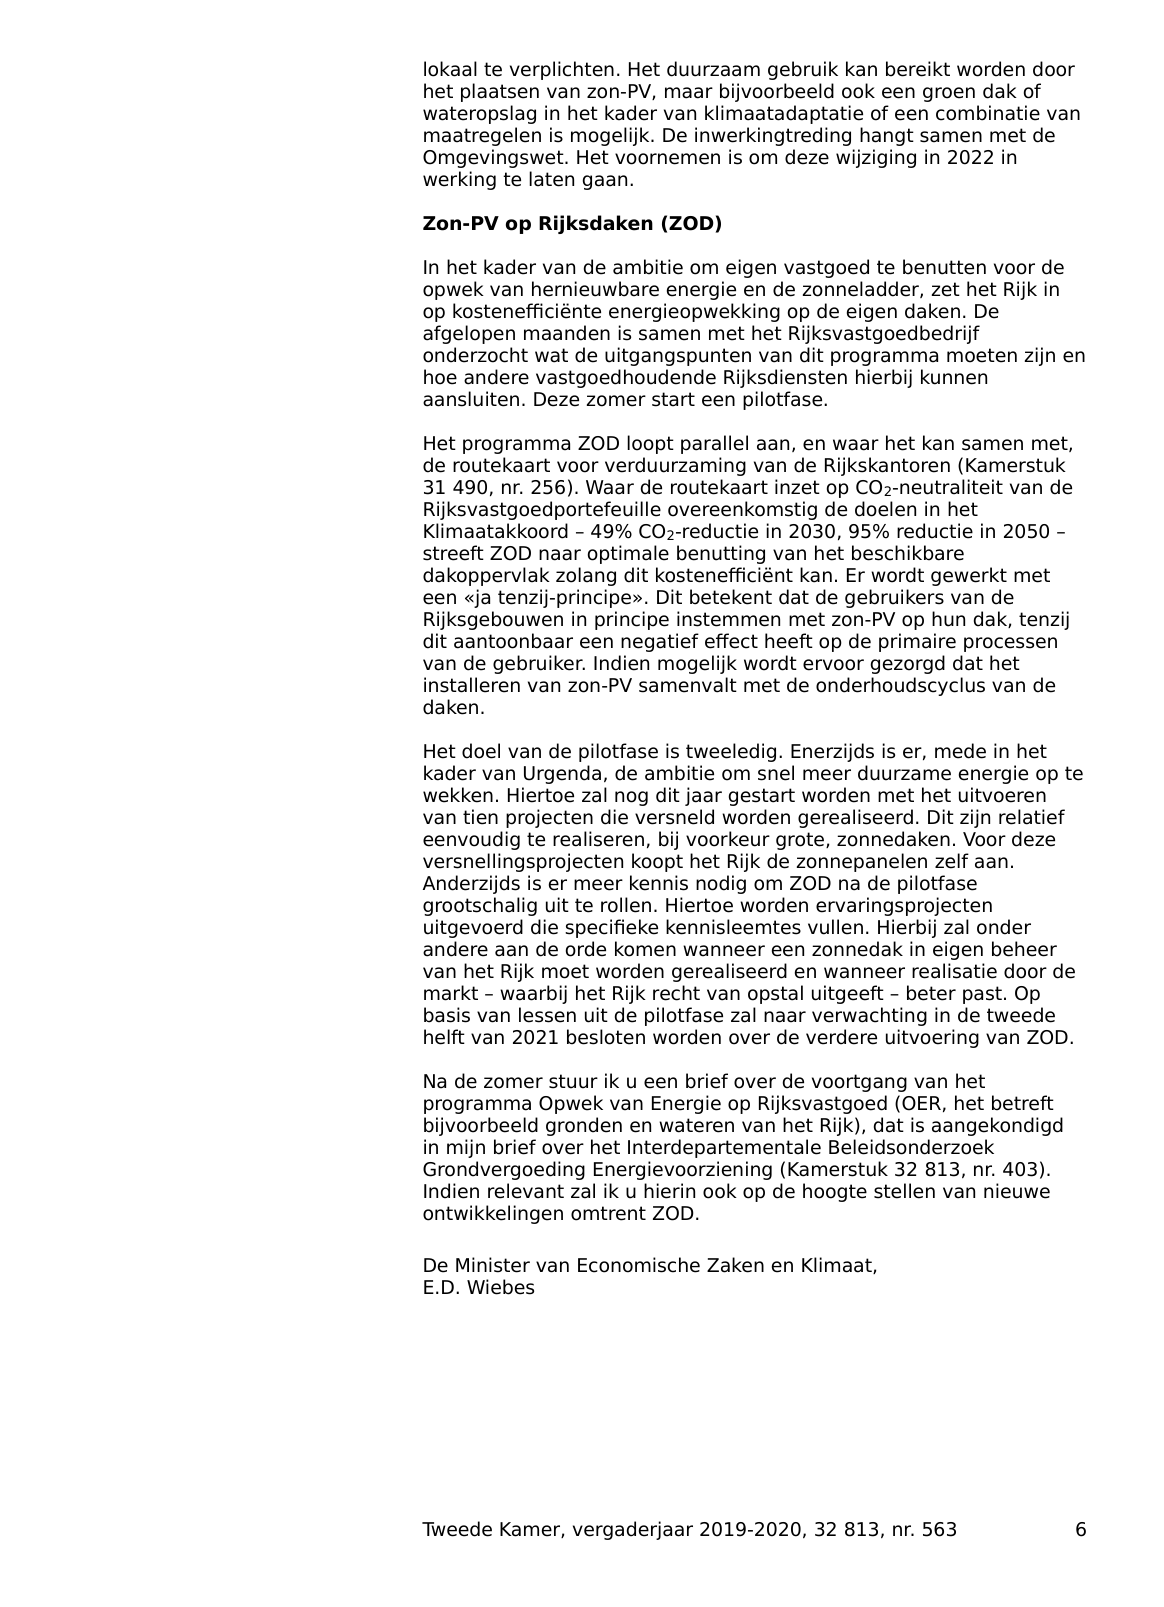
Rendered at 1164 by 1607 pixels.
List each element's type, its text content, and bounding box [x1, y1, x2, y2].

text lokaal te verplichten. Het duurzaam gebruik kan bereikt worden door het plaatsen van zon-PV, maar bijvoorbeeld ook een groen dak of wateropslag in het kader van klimaatadaptatie of een combinatie van maatregelen is mogelijk. De inwerkingtreding hangt samen met de Omgevingswet. Het voornemen is om deze wijziging in 2022 in werking te laten gaan. [422, 59, 1087, 191]
text Na de zomer stuur ik u een brief over de voortgang van het programma Opwek van Energie op Rijksvastgoed (OER, het betreft bijvoorbeeld gronden en wateren van het Rijk), dat is aangekondigd in mijn brief over het Interdepartementale Beleidsonderzoek Grondvergoeding Energievoorziening (Kamerstuk 32 813, nr. 403). Indien relevant zal ik u hierin ook op de hoogte stellen van nieuwe ontwikkelingen omtrent ZOD. [422, 1071, 1087, 1225]
text In het kader van de ambitie om eigen vastgoed te benutten voor de opwek van hernieuwbare energie en de zonneladder, zet het Rijk in op kostenefficiënte energieopwekking op de eigen daken. De afgelopen maanden is samen met het Rijksvastgoedbedrijf onderzocht wat de uitgangspunten van dit programma moeten zijn en hoe andere vastgoedhoudende Rijksdiensten hierbij kunnen aansluiten. Deze zomer start een pilotfase. [422, 257, 1087, 411]
text Het doel van de pilotfase is tweeledig. Enerzijds is er, mede in het kader van Urgenda, de ambitie om snel meer duurzame energie op te wekken. Hiertoe zal nog dit jaar gestart worden met het uitvoeren van tien projecten die versneld worden gerealiseerd. Dit zijn relatief eenvoudig te realiseren, bij voorkeur grote, zonnedaken. Voor deze versnellingsprojecten koopt het Rijk de zonnepanelen zelf aan. Anderzijds is er meer kennis nodig om ZOD na de pilotfase grootschalig uit te rollen. Hiertoe worden ervaringsprojecten uitgevoerd die specifieke kennisleemtes vullen. Hierbij zal onder andere aan de orde komen wanneer een zonnedak in eigen beheer van het Rijk moet worden gerealiseerd en wanneer realisatie door de markt – waarbij het Rijk recht van opstal uitgeeft – beter past. Op basis van lessen uit de pilotfase zal naar verwachting in de tweede helft van 2021 besloten worden over de verdere uitvoering van ZOD. [422, 741, 1087, 1049]
subtitle Zon-PV op Rijksdaken (ZOD) [422, 213, 1087, 235]
text De Minister van Economische Zaken en Klimaat, E.D. Wiebes [422, 1255, 1087, 1299]
text Het programma ZOD loopt parallel aan, en waar het kan samen met, de routekaart voor verduurzaming van de Rijkskantoren (Kamerstuk 31 490, nr. 256). Waar de routekaart inzet op CO2-neutraliteit van de Rijksvastgoedportefeuille overeenkomstig de doelen in het Klimaatakkoord – 49% CO2-reductie in 2030, 95% reductie in 2050 – streeft ZOD naar optimale benutting van het beschikbare dakoppervlak zolang dit kostenefficiënt kan. Er wordt gewerkt met een «ja tenzij-principe». Dit betekent dat de gebruikers van de Rijksgebouwen in principe instemmen met zon-PV op hun dak, tenzij dit aantoonbaar een negatief effect heeft op de primaire processen van de gebruiker. Indien mogelijk wordt ervoor gezorgd dat het installeren van zon-PV samenvalt met de onderhoudscyclus van de daken. [422, 433, 1087, 719]
